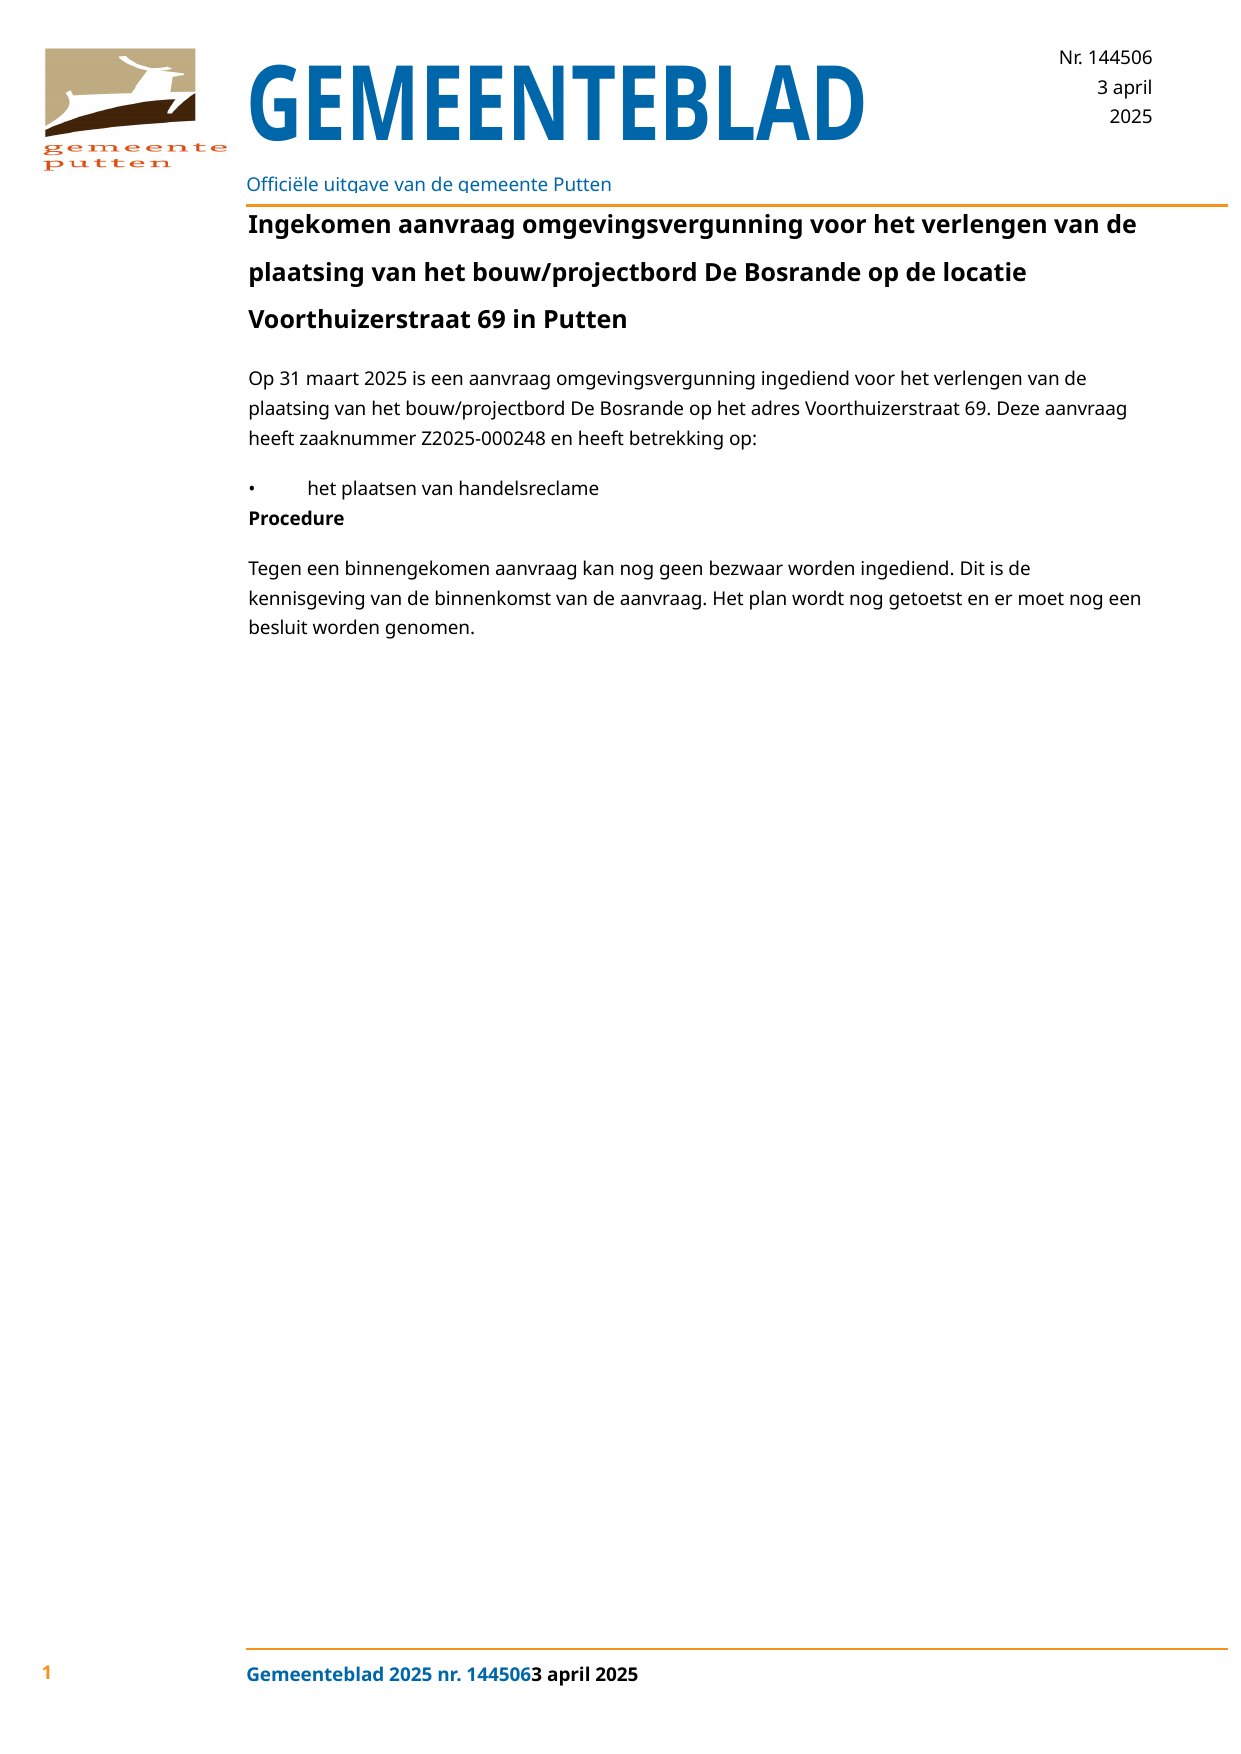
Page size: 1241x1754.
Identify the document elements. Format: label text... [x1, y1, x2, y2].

text Procedure [248, 505, 1152, 530]
text Ingekomen aanvraag omgevingsvergunning voor het verlengen van de plaatsing van het bouw/projectbord De Bosrande op de locatie Voorthuizerstraat 69 in Putten [248, 207, 1152, 336]
list het plaatsen van handelsreclame [248, 475, 1152, 501]
text Op 31 maart 2025 is een aanvraag omgevingsvergunning ingediend voor het verlengen van de plaatsing van het bouw/projectbord De Bosrande op het adres Voorthuizerstraat 69. Deze aanvraag heeft zaaknummer Z2025-000248 en heeft betrekking op: [248, 366, 1152, 450]
text Tegen een binnengekomen aanvraag kan nog geen bezwaar worden ingediend. Dit is de kennisgeving van de binnenkomst van de aanvraag. Het plan wordt nog getoetst en er moet nog een besluit worden genomen. [248, 555, 1152, 640]
picture [41, 47, 231, 172]
